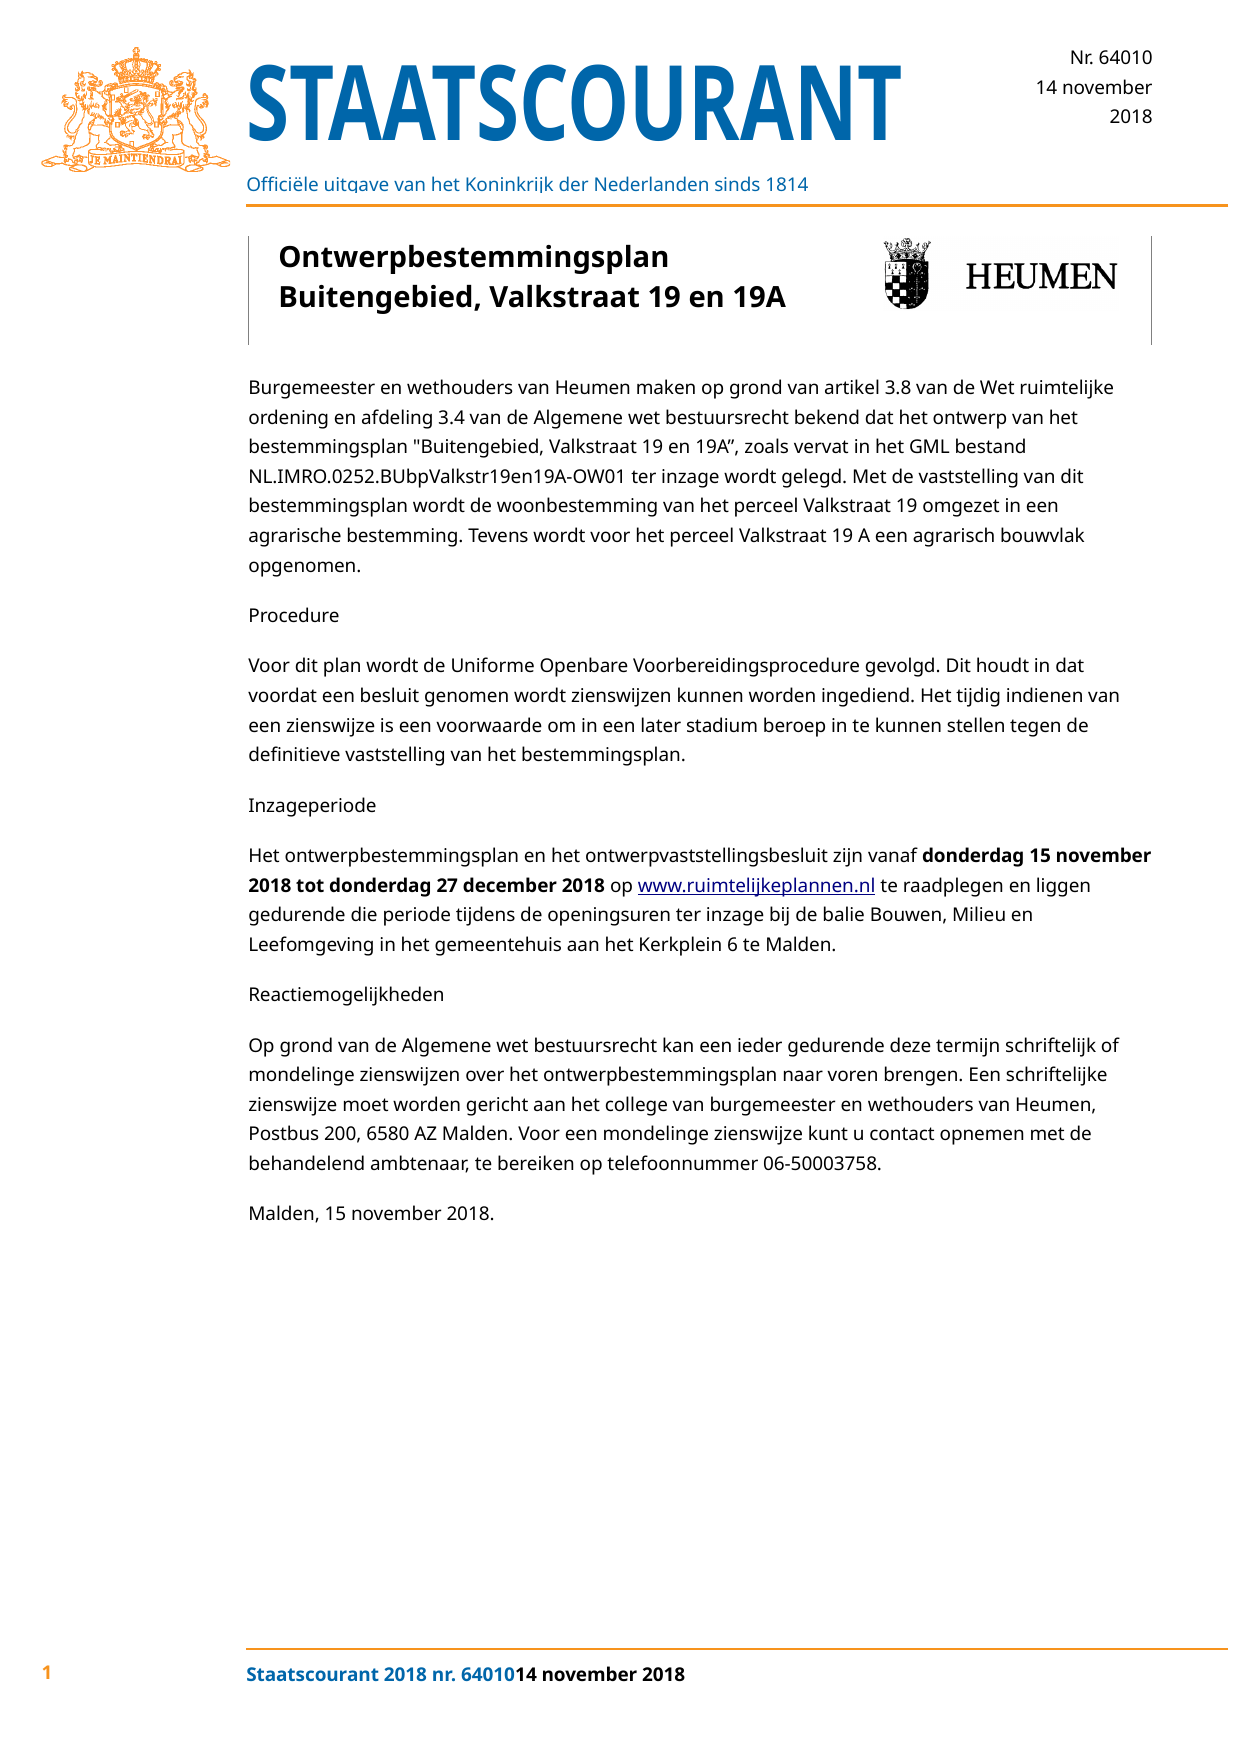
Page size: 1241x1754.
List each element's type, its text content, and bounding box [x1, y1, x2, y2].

text Reactiemogelijkheden [248, 981, 1152, 1007]
text Het ontwerpbestemmingsplan en het ontwerpvaststellingsbesluit zijn vanaf donderdag 15 november 2018 tot donderdag 27 december 2018 op www.ruimtelijkeplannen.nl te raadplegen en liggen gedurende die periode tijdens de openingsuren ter inzage bij de balie Bouwen, Milieu en Leefomgeving in het gemeentehuis aan het Kerkplein 6 te Malden. [248, 842, 1152, 957]
picture [882, 236, 1119, 311]
text Inzageperiode [248, 792, 1152, 817]
text Burgemeester en wethouders van Heumen maken op grond van artikel 3.8 van de Wet ruimtelijke ordening en afdeling 3.4 van de Algemene wet bestuursrecht bekend dat het ontwerp van het bestemmingsplan "Buitengebied, Valkstraat 19 en 19A”, zoals vervat in het GML bestand NL.IMRO.0252.BUbpValkstr19en19A-OW01 ter inzage wordt gelegd. Met de vaststelling van dit bestemmingsplan wordt de woonbestemming van het perceel Valkstraat 19 omgezet in een agrarische bestemming. Tevens wordt voor het perceel Valkstraat 19 A een agrarisch bouwvlak opgenomen. [248, 374, 1152, 577]
picture [41, 47, 231, 172]
text Op grond van de Algemene wet bestuursrecht kan een ieder gedurende deze termijn schriftelijk of mondelinge zienswijzen over het ontwerpbestemmingsplan naar voren brengen. Een schriftelijke zienswijze moet worden gericht aan het college van burgemeester en wethouders van Heumen, Postbus 200, 6580 AZ Malden. Voor een mondelinge zienswijze kunt u contact opnemen met de behandelend ambtenaar, te bereiken op telefoonnummer 06-50003758. [248, 1032, 1152, 1176]
text Procedure [248, 602, 1152, 628]
table_header [850, 236, 1151, 345]
text Malden, 15 november 2018. [248, 1201, 1152, 1226]
text Voor dit plan wordt de Uniforme Openbare Voorbereidingsprocedure gevolgd. Dit houdt in dat voordat een besluit genomen wordt zienswijzen kunnen worden ingediend. Het tijdig indienen van een zienswijze is een voorwaarde om in een later stadium beroep in te kunnen stellen tegen de definitieve vaststelling van het bestemmingsplan. [248, 653, 1152, 767]
table_header Ontwerpbestemmingsplan Buitengebied, Valkstraat 19 en 19A [249, 236, 850, 345]
